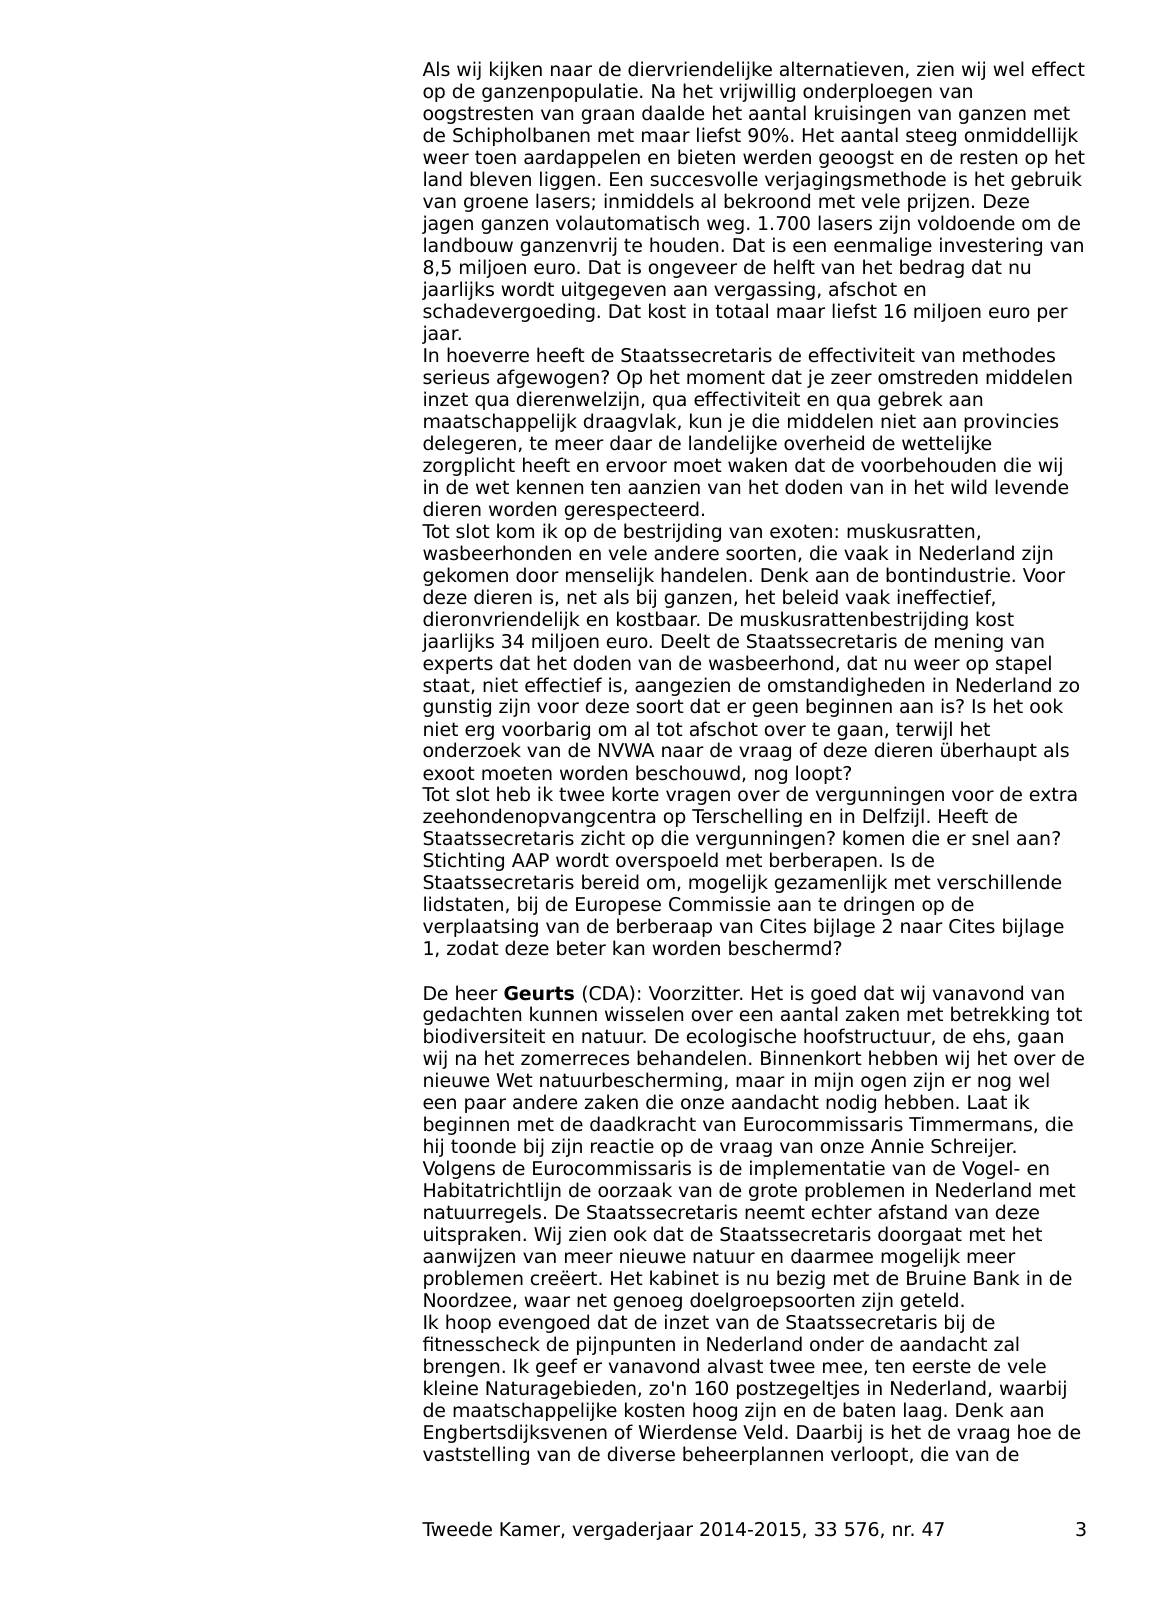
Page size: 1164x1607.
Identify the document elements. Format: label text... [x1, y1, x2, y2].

text In hoeverre heeft de Staatssecretaris de effectiviteit van methodes serieus afgewogen? Op het moment dat je zeer omstreden middelen inzet qua dierenwelzijn, qua effectiviteit en qua gebrek aan maatschappelijk draagvlak, kun je die middelen niet aan provincies delegeren, te meer daar de landelijke overheid de wettelijke zorgplicht heeft en ervoor moet waken dat de voorbehouden die wij in de wet kennen ten aanzien van het doden van in het wild levende dieren worden gerespecteerd. [422, 345, 1087, 521]
text Tot slot heb ik twee korte vragen over de vergunningen voor de extra zeehondenopvangcentra op Terschelling en in Delfzijl. Heeft de Staatssecretaris zicht op die vergunningen? komen die er snel aan? [422, 784, 1087, 850]
text Ik hoop evengoed dat de inzet van de Staatssecretaris bij de fitnesscheck de pijnpunten in Nederland onder de aandacht zal brengen. Ik geef er vanavond alvast twee mee, ten eerste de vele kleine Naturagebieden, zo'n 160 postzegeltjes in Nederland, waarbij de maatschappelijke kosten hoog zijn en de baten laag. Denk aan Engbertsdijksvenen of Wierdense Veld. Daarbij is het de vraag hoe de vaststelling van de diverse beheerplannen verloopt, die van de [422, 1312, 1087, 1466]
text Stichting AAP wordt overspoeld met berberapen. Is de Staatssecretaris bereid om, mogelijk gezamenlijk met verschillende lidstaten, bij de Europese Commissie aan te dringen op de verplaatsing van de berberaap van Cites bijlage 2 naar Cites bijlage 1, zodat deze beter kan worden beschermd? [422, 850, 1087, 960]
text Tot slot kom ik op de bestrijding van exoten: muskusratten, wasbeerhonden en vele andere soorten, die vaak in Nederland zijn gekomen door menselijk handelen. Denk aan de bontindustrie. Voor deze dieren is, net als bij ganzen, het beleid vaak ineffectief, dieronvriendelijk en kostbaar. De muskusrattenbestrijding kost jaarlijks 34 miljoen euro. Deelt de Staatssecretaris de mening van experts dat het doden van de wasbeerhond, dat nu weer op stapel staat, niet effectief is, aangezien de omstandigheden in Nederland zo gunstig zijn voor deze soort dat er geen beginnen aan is? Is het ook niet erg voorbarig om al tot afschot over te gaan, terwijl het onderzoek van de NVWA naar de vraag of deze dieren überhaupt als exoot moeten worden beschouwd, nog loopt? [422, 521, 1087, 784]
text De heer Geurts (CDA): Voorzitter. Het is goed dat wij vanavond van gedachten kunnen wisselen over een aantal zaken met betrekking tot biodiversiteit en natuur. De ecologische hoofstructuur, de ehs, gaan wij na het zomerreces behandelen. Binnenkort hebben wij het over de nieuwe Wet natuurbescherming, maar in mijn ogen zijn er nog wel een paar andere zaken die onze aandacht nodig hebben. Laat ik beginnen met de daadkracht van Eurocommissaris Timmermans, die hij toonde bij zijn reactie op de vraag van onze Annie Schreijer. Volgens de Eurocommissaris is de implementatie van de Vogel- en Habitatrichtlijn de oorzaak van de grote problemen in Nederland met natuurregels. De Staatssecretaris neemt echter afstand van deze uitspraken. Wij zien ook dat de Staatssecretaris doorgaat met het aanwijzen van meer nieuwe natuur en daarmee mogelijk meer problemen creëert. Het kabinet is nu bezig met de Bruine Bank in de Noordzee, waar net genoeg doelgroepsoorten zijn geteld. [422, 982, 1087, 1312]
text Als wij kijken naar de diervriendelijke alternatieven, zien wij wel effect op de ganzenpopulatie. Na het vrijwillig onderploegen van oogstresten van graan daalde het aantal kruisingen van ganzen met de Schipholbanen met maar liefst 90%. Het aantal steeg onmiddellijk weer toen aardappelen en bieten werden geoogst en de resten op het land bleven liggen. Een succesvolle verjagingsmethode is het gebruik van groene lasers; inmiddels al bekroond met vele prijzen. Deze jagen ganzen volautomatisch weg. 1.700 lasers zijn voldoende om de landbouw ganzenvrij te houden. Dat is een eenmalige investering van 8,5 miljoen euro. Dat is ongeveer de helft van het bedrag dat nu jaarlijks wordt uitgegeven aan vergassing, afschot en schadevergoeding. Dat kost in totaal maar liefst 16 miljoen euro per jaar. [422, 59, 1087, 345]
